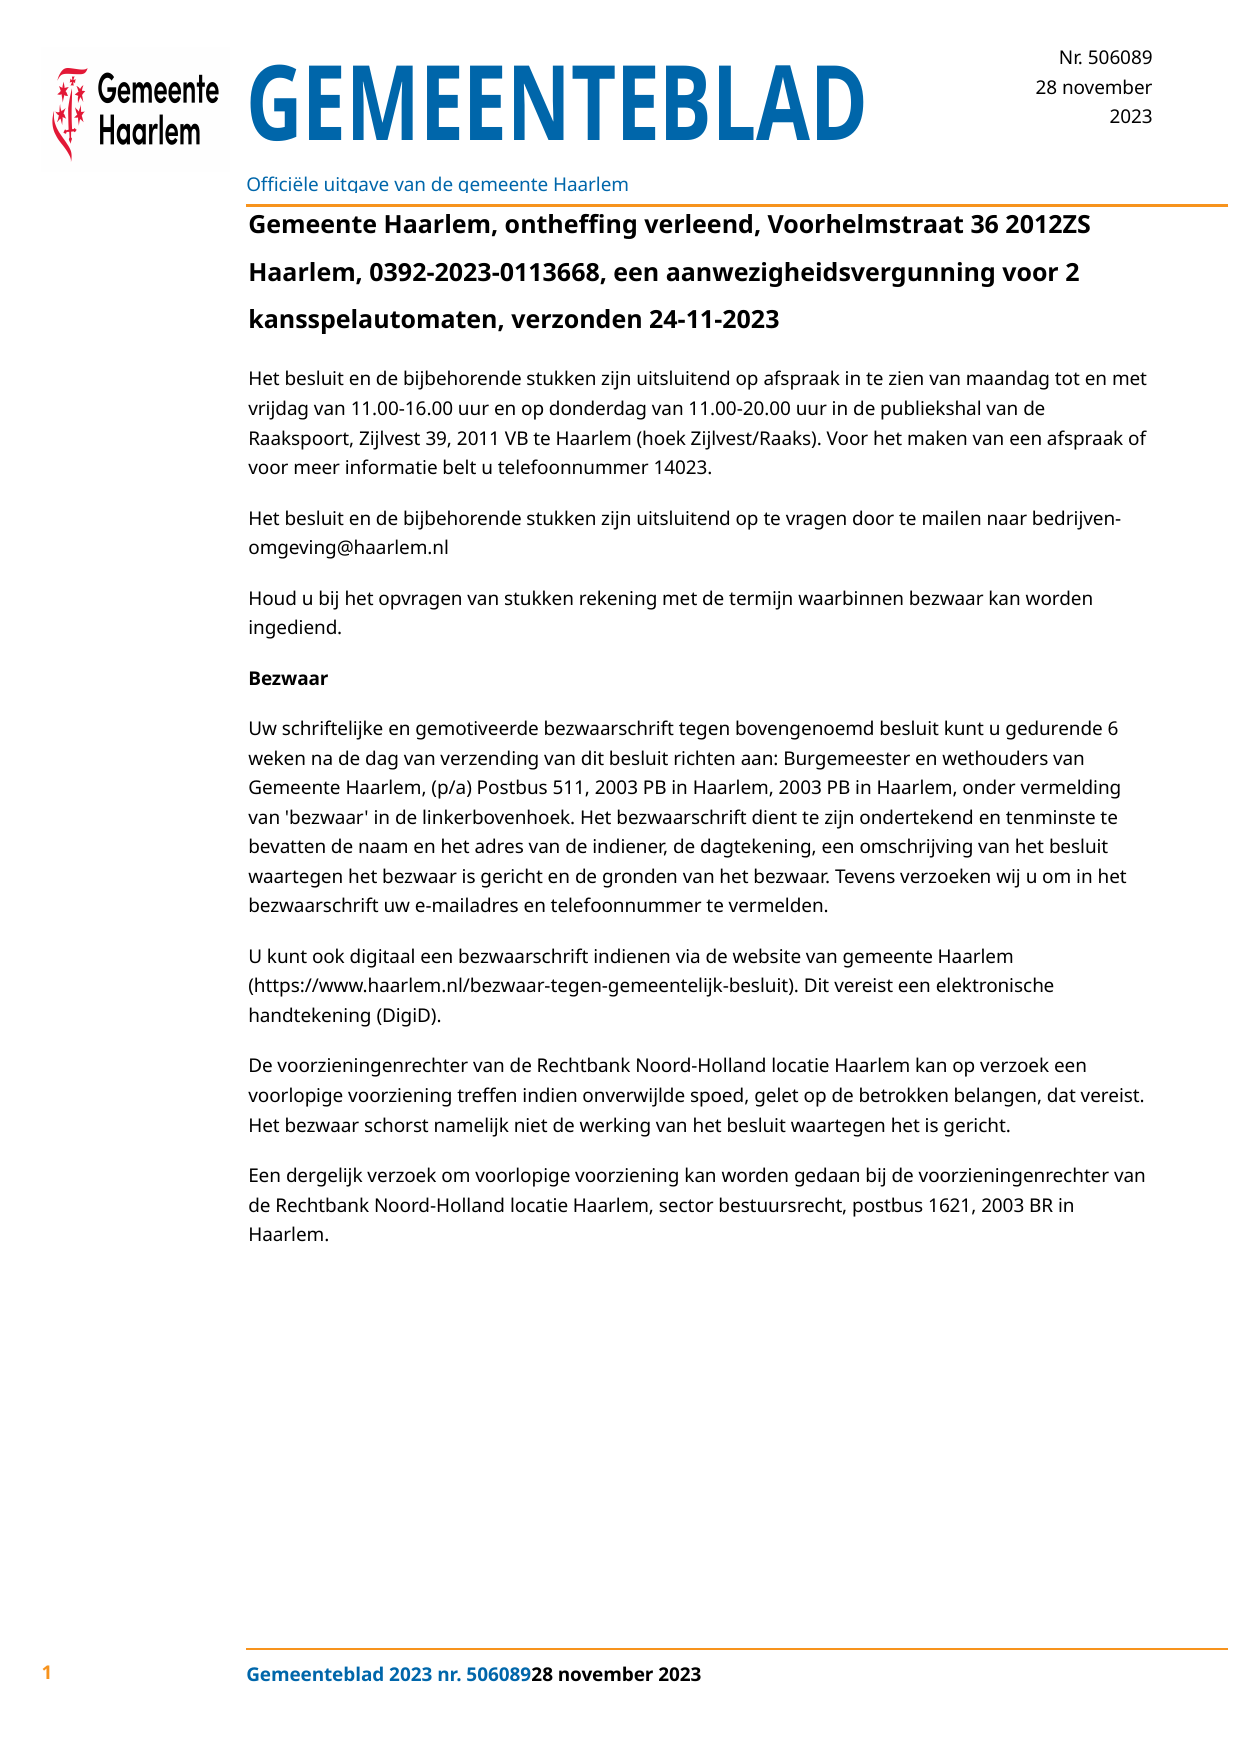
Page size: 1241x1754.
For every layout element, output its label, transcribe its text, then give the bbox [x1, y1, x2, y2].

picture [41, 47, 231, 172]
text De voorzieningenrechter van de Rechtbank Noord-Holland locatie Haarlem kan op verzoek een voorlopige voorziening treffen indien onverwijlde spoed, gelet op de betrokken belangen, dat vereist. Het bezwaar schorst namelijk niet de werking van het besluit waartegen het is gericht. [248, 1053, 1152, 1137]
text Gemeente Haarlem, ontheffing verleend, Voorhelmstraat 36 2012ZS Haarlem, 0392-2023-0113668, een aanwezigheidsvergunning voor 2 kansspelautomaten, verzonden 24-11-2023 [248, 207, 1152, 336]
text Een dergelijk verzoek om voorlopige voorziening kan worden gedaan bij de voorzieningenrechter van de Rechtbank Noord-Holland locatie Haarlem, sector bestuursrecht, postbus 1621, 2003 BR in Haarlem. [248, 1162, 1152, 1247]
text Het besluit en de bijbehorende stukken zijn uitsluitend op afspraak in te zien van maandag tot en met vrijdag van 11.00-16.00 uur en op donderdag van 11.00-20.00 uur in de publiekshal van de Raakspoort, Zijlvest 39, 2011 VB te Haarlem (hoek Zijlvest/Raaks). Voor het maken van een afspraak of voor meer informatie belt u telefoonnummer 14023. [248, 366, 1152, 480]
text Bezwaar [248, 665, 1152, 690]
text Uw schriftelijke en gemotiveerde bezwaarschrift tegen bovengenoemd besluit kunt u gedurende 6 weken na de dag van verzending van dit besluit richten aan: Burgemeester en wethouders van Gemeente Haarlem, (p/a) Postbus 511, 2003 PB in Haarlem, 2003 PB in Haarlem, onder vermelding van 'bezwaar' in de linkerbovenhoek. Het bezwaarschrift dient te zijn ondertekend en tenminste te bevatten de naam en het adres van de indiener, de dagtekening, een omschrijving van het besluit waartegen het bezwaar is gericht en de gronden van het bezwaar. Tevens verzoeken wij u om in het bezwaarschrift uw e-mailadres en telefoonnummer te vermelden. [248, 715, 1152, 918]
text U kunt ook digitaal een bezwaarschrift indienen via de website van gemeente Haarlem (https://www.haarlem.nl/bezwaar-tegen-gemeentelijk-besluit). Dit vereist een elektronische handtekening (DigiD). [248, 943, 1152, 1028]
text Houd u bij het opvragen van stukken rekening met de termijn waarbinnen bezwaar kan worden ingediend. [248, 585, 1152, 640]
text Het besluit en de bijbehorende stukken zijn uitsluitend op te vragen door te mailen naar bedrijven-omgeving@haarlem.nl [248, 505, 1152, 560]
